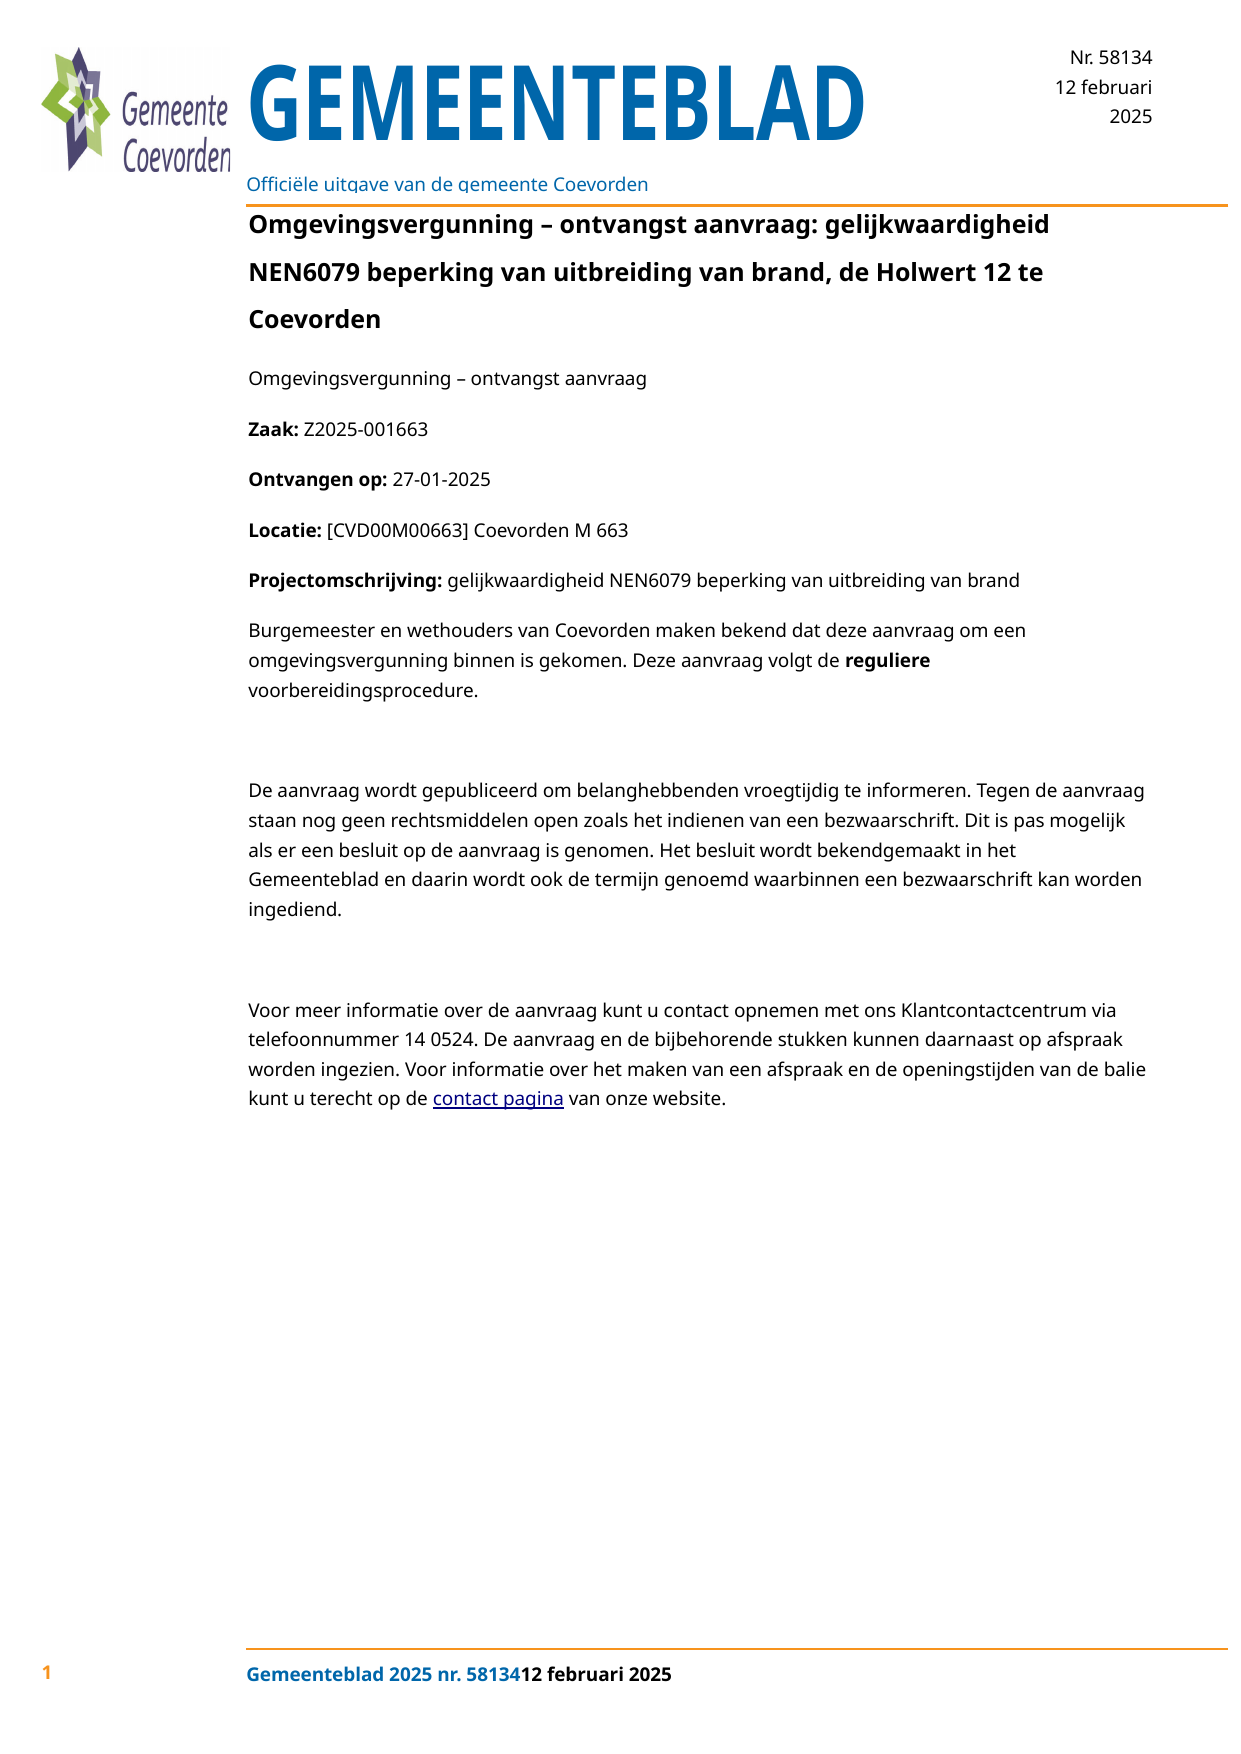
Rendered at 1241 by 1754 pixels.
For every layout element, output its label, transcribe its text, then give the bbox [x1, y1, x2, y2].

text Projectomschrijving: gelijkwaardigheid NEN6079 beperking van uitbreiding van brand [248, 567, 1152, 593]
picture [41, 47, 231, 172]
text Voor meer informatie over de aanvraag kunt u contact opnemen met ons Klantcontactcentrum via telefoonnummer 14 0524. De aanvraag en de bijbehorende stukken kunnen daarnaast op afspraak worden ingezien. Voor informatie over het maken van een afspraak en de openingstijden van de balie kunt u terecht op de contact pagina van onze website. [248, 997, 1152, 1111]
text Zaak: Z2025-001663 [248, 416, 1152, 442]
text Locatie: [CVD00M00663] Coevorden M 663 [248, 517, 1152, 542]
text Burgemeester en wethouders van Coevorden maken bekend dat deze aanvraag om een omgevingsvergunning binnen is gekomen. Deze aanvraag volgt de reguliere voorbereidingsprocedure. [248, 618, 1152, 702]
text Ontvangen op: 27-01-2025 [248, 466, 1152, 492]
text Omgevingsvergunning – ontvangst aanvraag: gelijkwaardigheid NEN6079 beperking van uitbreiding van brand, de Holwert 12 te Coevorden [248, 207, 1152, 336]
text Omgevingsvergunning – ontvangst aanvraag [248, 366, 1152, 391]
text De aanvraag wordt gepubliceerd om belanghebbenden vroegtijdig te informeren. Tegen de aanvraag staan nog geen rechtsmiddelen open zoals het indienen van een bezwaarschrift. Dit is pas mogelijk als er een besluit op de aanvraag is genomen. Het besluit wordt bekendgemaakt in het Gemeenteblad en daarin wordt ook de termijn genoemd waarbinnen een bezwaarschrift kan worden ingediend. [248, 778, 1152, 922]
